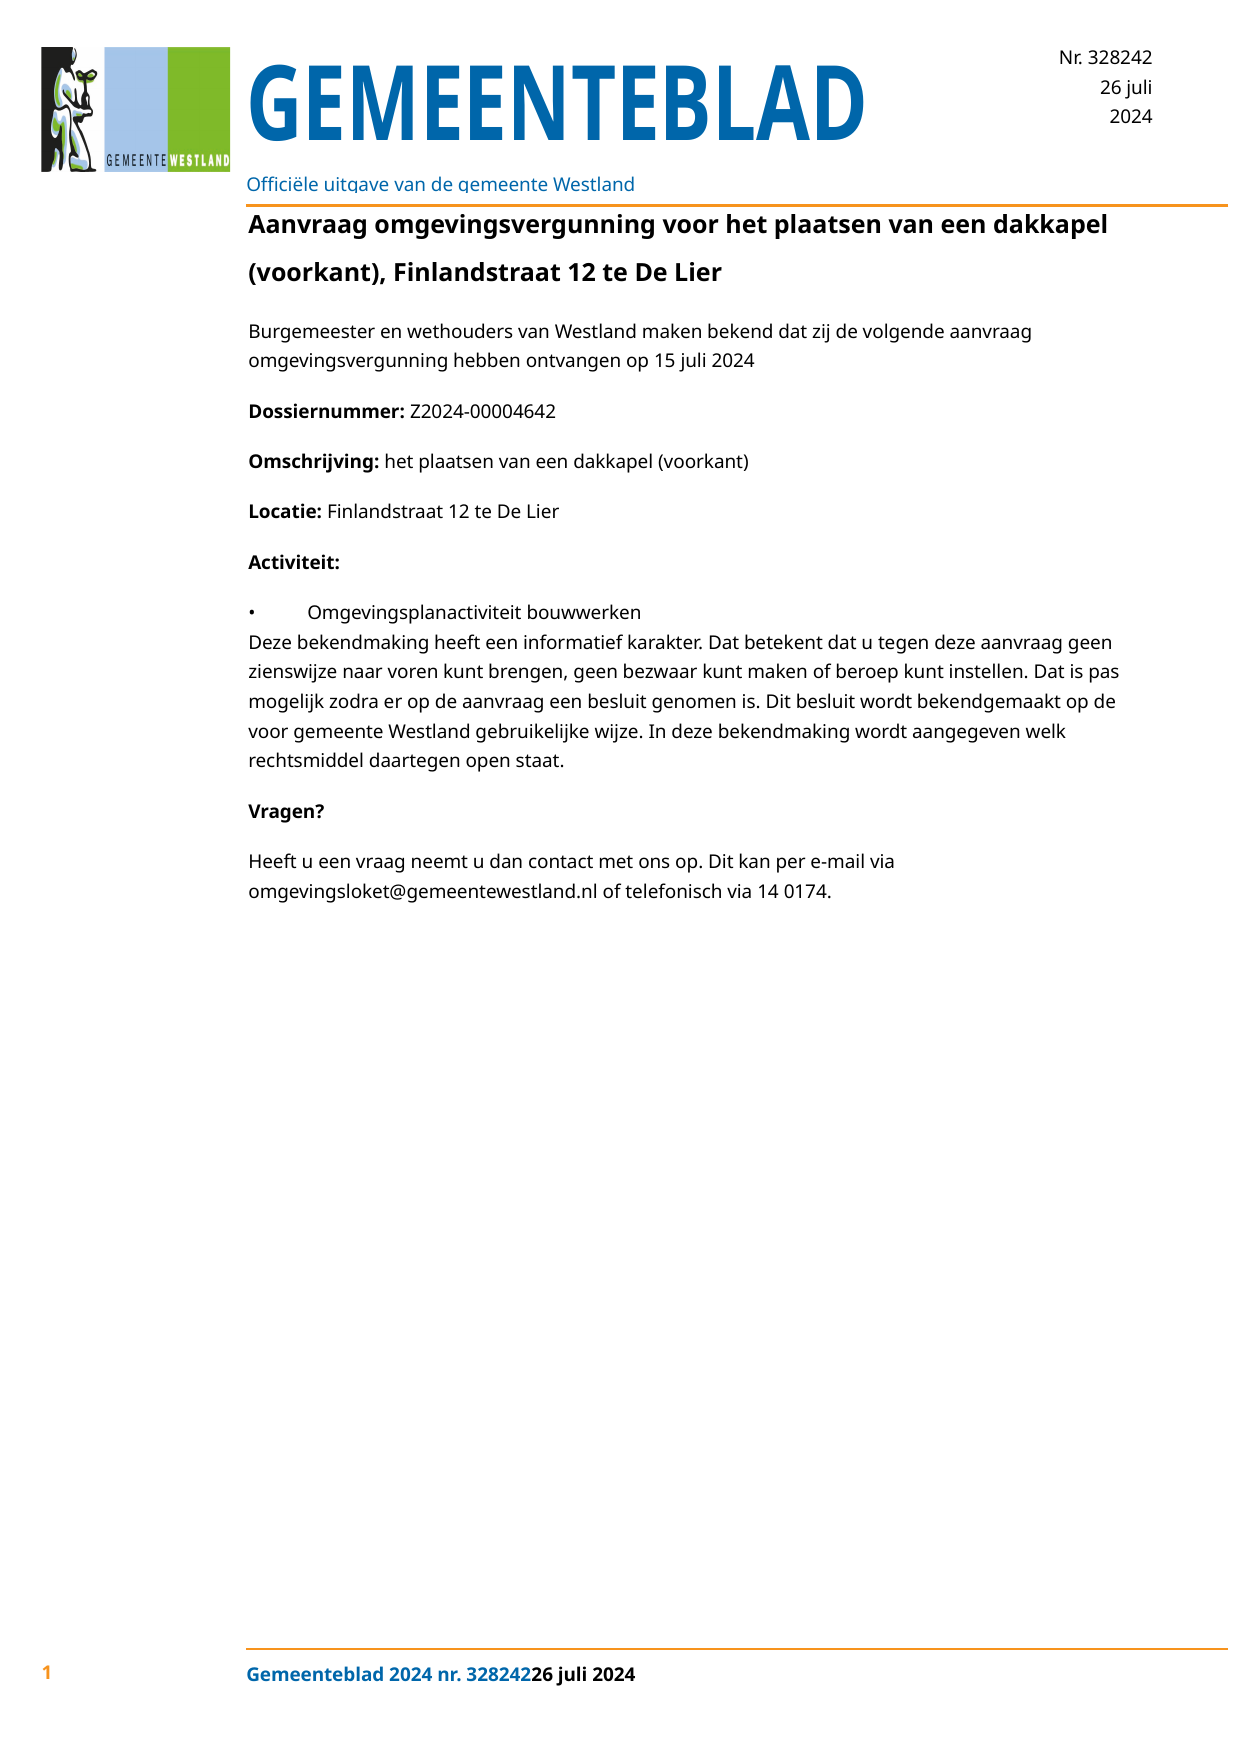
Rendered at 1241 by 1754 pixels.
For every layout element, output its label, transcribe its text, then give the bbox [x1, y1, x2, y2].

text Aanvraag omgevingsvergunning voor het plaatsen van een dakkapel (voorkant), Finlandstraat 12 te De Lier [248, 207, 1152, 288]
text Omschrijving: het plaatsen van een dakkapel (voorkant) [248, 448, 1152, 474]
text Burgemeester en wethouders van Westland maken bekend dat zij de volgende aanvraag omgevingsvergunning hebben ontvangen op 15 juli 2024 [248, 318, 1152, 373]
text Vragen? [248, 798, 1152, 824]
text Locatie: Finlandstraat 12 te De Lier [248, 499, 1152, 524]
text Heeft u een vraag neemt u dan contact met ons op. Dit kan per e-mail via omgevingsloket@gemeentewestland.nl of telefonisch via 14 0174. [248, 848, 1152, 904]
picture [41, 47, 231, 172]
list Omgevingsplanactiviteit bouwwerken [248, 599, 1152, 625]
text Activiteit: [248, 549, 1152, 575]
text Dossiernummer: Z2024-00004642 [248, 398, 1152, 424]
text Deze bekendmaking heeft een informatief karakter. Dat betekent dat u tegen deze aanvraag geen zienswijze naar voren kunt brengen, geen bezwaar kunt maken of beroep kunt instellen. Dat is pas mogelijk zodra er op de aanvraag een besluit genomen is. Dit besluit wordt bekendgemaakt op de voor gemeente Westland gebruikelijke wijze. In deze bekendmaking wordt aangegeven welk rechtsmiddel daartegen open staat. [248, 629, 1152, 773]
